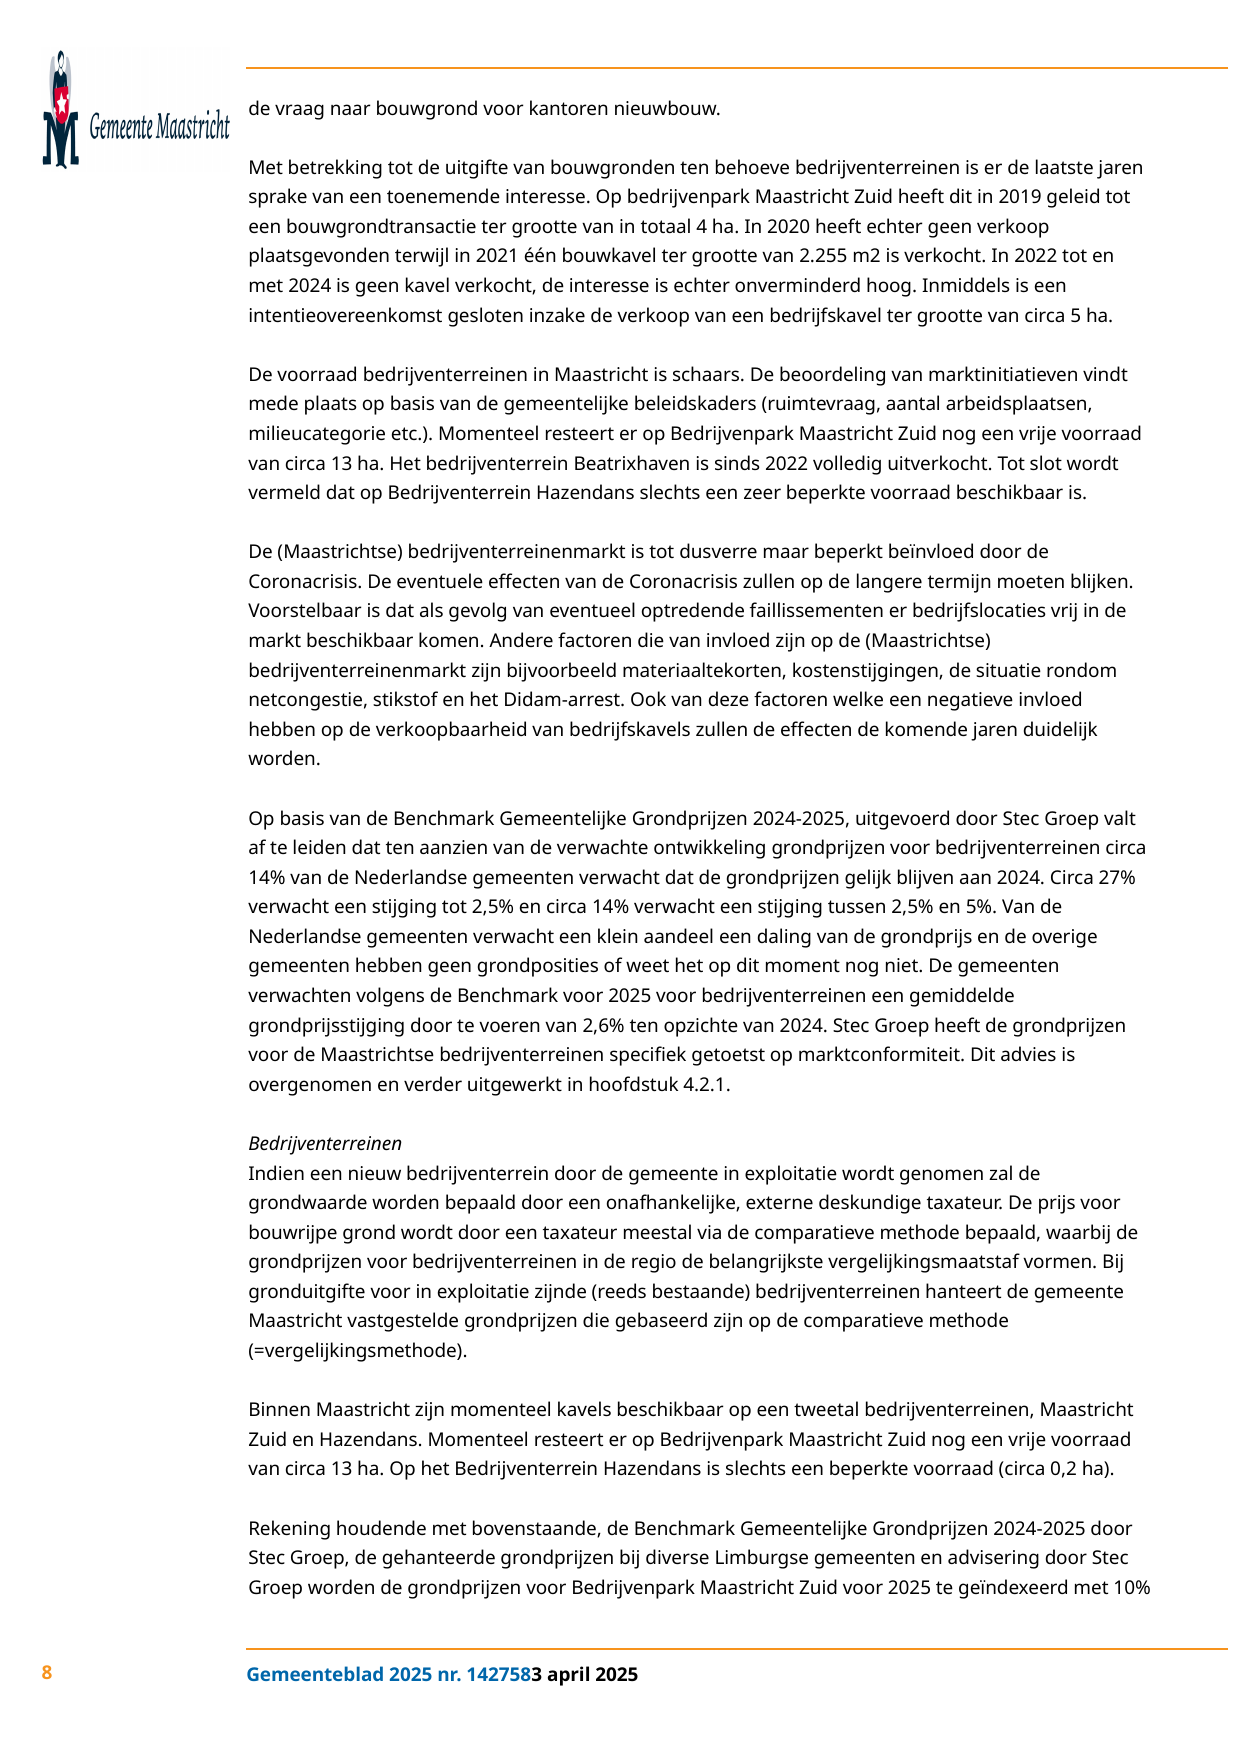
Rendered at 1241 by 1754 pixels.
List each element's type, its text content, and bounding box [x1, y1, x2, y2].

text Binnen Maastricht zijn momenteel kavels beschikbaar op een tweetal bedrijventerreinen, Maastricht Zuid en Hazendans. Momenteel resteert er op Bedrijvenpark Maastricht Zuid nog een vrije voorraad van circa 13 ha. Op het Bedrijventerrein Hazendans is slechts een beperkte voorraad (circa 0,2 ha). [248, 1396, 1152, 1481]
picture [41, 47, 231, 172]
text De voorraad bedrijventerreinen in Maastricht is schaars. De beoordeling van marktinitiatieven vindt mede plaats op basis van de gemeentelijke beleidskaders (ruimtevraag, aantal arbeidsplaatsen, milieucategorie etc.). Momenteel resteert er op Bedrijvenpark Maastricht Zuid nog een vrije voorraad van circa 13 ha. Het bedrijventerrein Beatrixhaven is sinds 2022 volledig uitverkocht. Tot slot wordt vermeld dat op Bedrijventerrein Hazendans slechts een zeer beperkte voorraad beschikbaar is. [248, 361, 1152, 505]
text Op basis van de Benchmark Gemeentelijke Grondprijzen 2024-2025, uitgevoerd door Stec Groep valt af te leiden dat ten aanzien van de verwachte ontwikkeling grondprijzen voor bedrijventerreinen circa 14% van de Nederlandse gemeenten verwacht dat de grondprijzen gelijk blijven aan 2024. Circa 27% verwacht een stijging tot 2,5% en circa 14% verwacht een stijging tussen 2,5% en 5%. Van de Nederlandse gemeenten verwacht een klein aandeel een daling van de grondprijs en de overige gemeenten hebben geen grondposities of weet het op dit moment nog niet. De gemeenten verwachten volgens de Benchmark voor 2025 voor bedrijventerreinen een gemiddelde grondprijsstijging door te voeren van 2,6% ten opzichte van 2024. Stec Groep heeft de grondprijzen voor de Maastrichtse bedrijventerreinen specifiek getoetst op marktconformiteit. Dit advies is overgenomen en verder uitgewerkt in hoofdstuk 4.2.1. [248, 805, 1152, 1097]
text Rekening houdende met bovenstaande, de Benchmark Gemeentelijke Grondprijzen 2024-2025 door Stec Groep, de gehanteerde grondprijzen bij diverse Limburgse gemeenten en advisering door Stec Groep worden de grondprijzen voor Bedrijvenpark Maastricht Zuid voor 2025 te geïndexeerd met 10% [248, 1515, 1152, 1600]
text Bedrijventerreinen [248, 1130, 1152, 1156]
text Met betrekking tot de uitgifte van bouwgronden ten behoeve bedrijventerreinen is er de laatste jaren sprake van een toenemende interesse. Op bedrijvenpark Maastricht Zuid heeft dit in 2019 geleid tot een bouwgrondtransactie ter grootte van in totaal 4 ha. In 2020 heeft echter geen verkoop plaatsgevonden terwijl in 2021 één bouwkavel ter grootte van 2.255 m2 is verkocht. In 2022 tot en met 2024 is geen kavel verkocht, de interesse is echter onverminderd hoog. Inmiddels is een intentieovereenkomst gesloten inzake de verkoop van een bedrijfskavel ter grootte van circa 5 ha. [248, 154, 1152, 328]
text Indien een nieuw bedrijventerrein door de gemeente in exploitatie wordt genomen zal de grondwaarde worden bepaald door een onafhankelijke, externe deskundige taxateur. De prijs voor bouwrijpe grond wordt door een taxateur meestal via de comparatieve methode bepaald, waarbij de grondprijzen voor bedrijventerreinen in de regio de belangrijkste vergelijkingsmaatstaf vormen. Bij gronduitgifte voor in exploitatie zijnde (reeds bestaande) bedrijventerreinen hanteert de gemeente Maastricht vastgestelde grondprijzen die gebaseerd zijn op de comparatieve methode (=vergelijkingsmethode). [248, 1160, 1152, 1363]
text de vraag naar bouwgrond voor kantoren nieuwbouw. [248, 95, 1152, 121]
text De (Maastrichtse) bedrijventerreinenmarkt is tot dusverre maar beperkt beïnvloed door de Coronacrisis. De eventuele effecten van de Coronacrisis zullen op de langere termijn moeten blijken. Voorstelbaar is dat als gevolg van eventueel optredende faillissementen er bedrijfslocaties vrij in de markt beschikbaar komen. Andere factoren die van invloed zijn op de (Maastrichtse) bedrijventerreinenmarkt zijn bijvoorbeeld materiaaltekorten, kostenstijgingen, de situatie rondom netcongestie, stikstof en het Didam-arrest. Ook van deze factoren welke een negatieve invloed hebben op de verkoopbaarheid van bedrijfskavels zullen de effecten de komende jaren duidelijk worden. [248, 538, 1152, 771]
